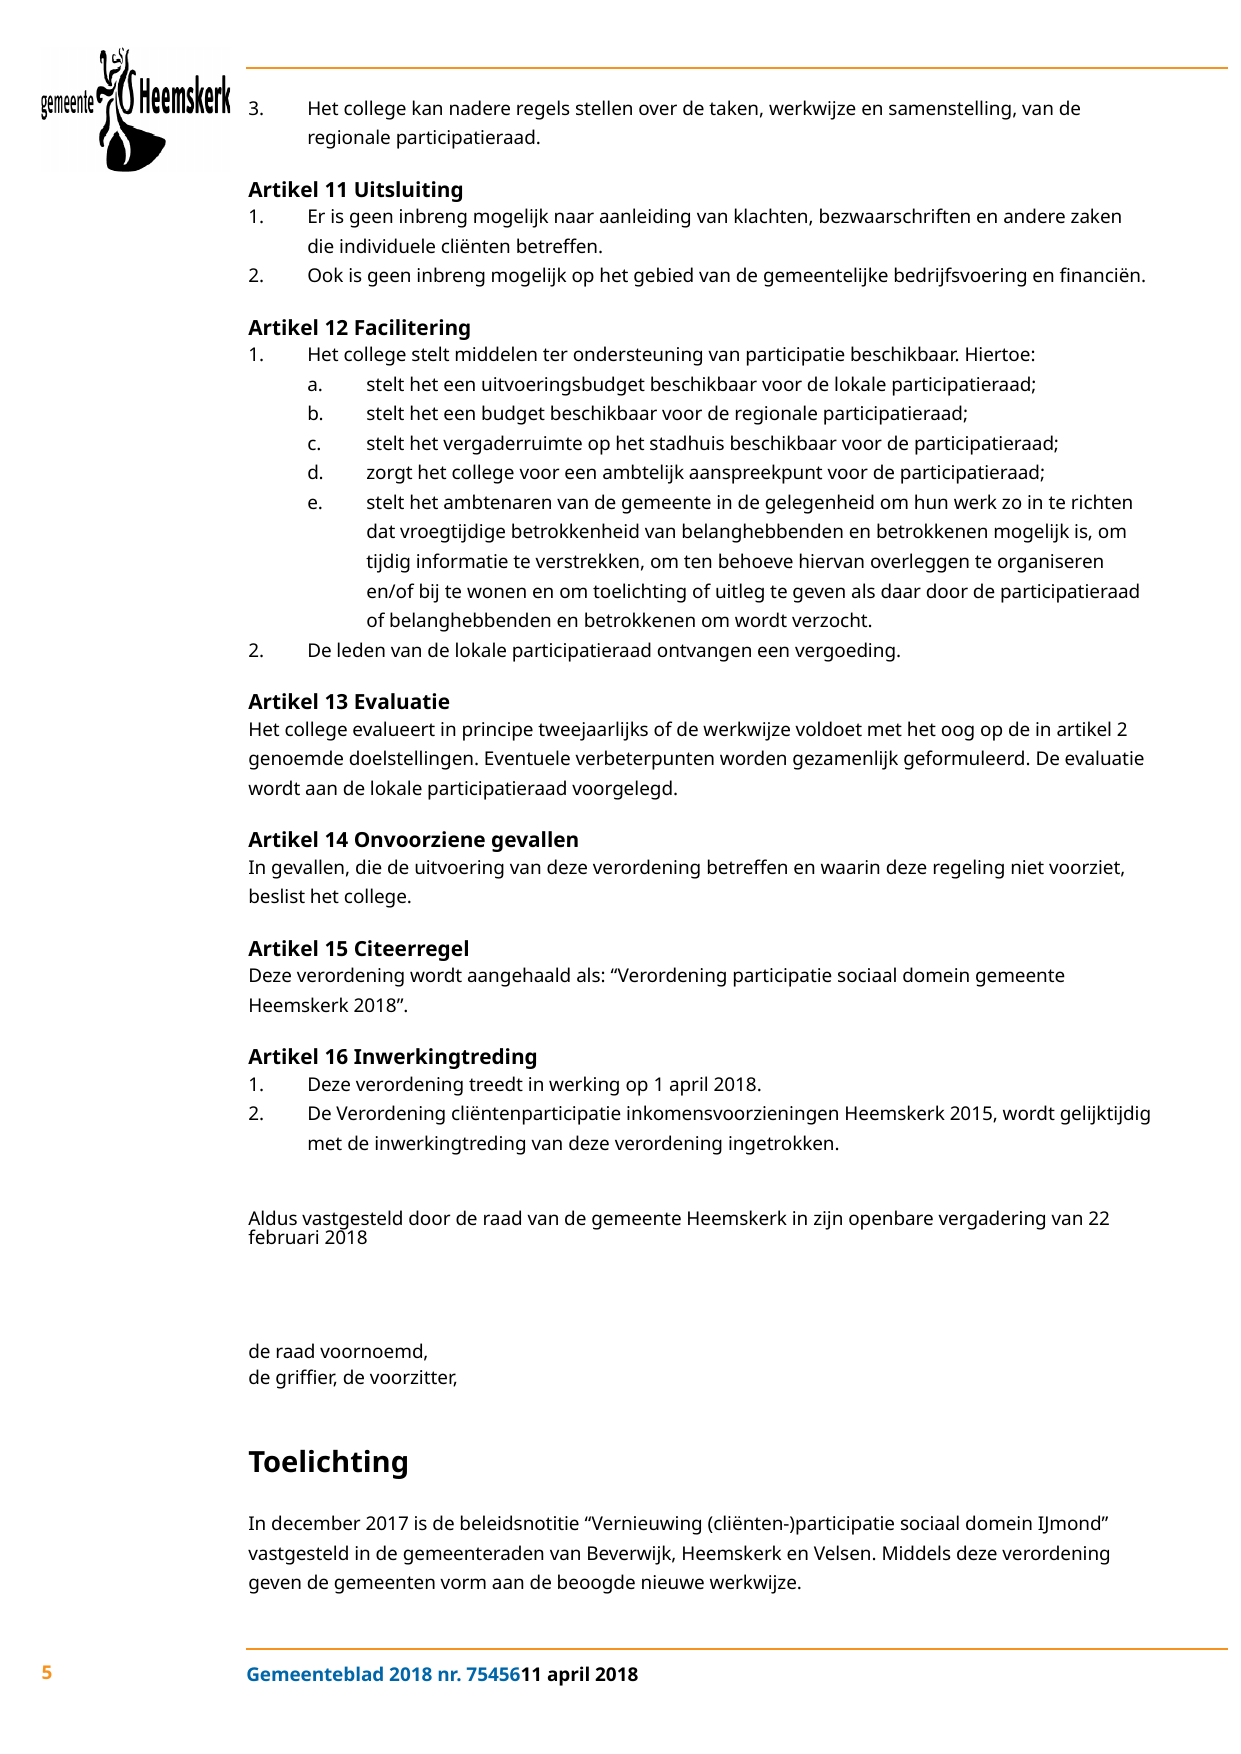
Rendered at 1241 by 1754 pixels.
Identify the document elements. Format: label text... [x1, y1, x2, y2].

list Het college kan nadere regels stellen over de taken, werkwijze en samenstelling, van de regionale participatieraad. [248, 95, 1152, 150]
list De leden van de lokale participatieraad ontvangen een vergoeding. [248, 637, 1152, 663]
text Artikel 15 Citeerregel [248, 934, 1152, 962]
list Het college stelt middelen ter ondersteuning van participatie beschikbaar. Hiertoe: [248, 341, 1152, 367]
picture [41, 47, 231, 172]
text Artikel 11 Uitsluiting [248, 175, 1152, 203]
text Artikel 14 Onvoorziene gevallen [248, 826, 1152, 854]
list Er is geen inbreng mogelijk naar aanleiding van klachten, bezwaarschriften en andere zaken die individuele cliënten betreffen. [248, 203, 1152, 258]
text Deze verordening wordt aangehaald als: “Verordening participatie sociaal domein gemeente Heemskerk 2018”. [248, 962, 1152, 1018]
text de griffier, de voorzitter, [248, 1364, 1152, 1390]
text Aldus vastgesteld door de raad van de gemeente Heemskerk in zijn openbare vergadering van 22 februari 2018 [248, 1210, 1152, 1248]
text Artikel 12 Facilitering [248, 313, 1152, 341]
text In gevallen, die de uitvoering van deze verordening betreffen en waarin deze regeling niet voorziet, beslist het college. [248, 854, 1152, 909]
text Toelichting [248, 1441, 1152, 1481]
text Artikel 16 Inwerkingtreding [248, 1042, 1152, 1071]
text Het college evalueert in principe tweejaarlijks of de werkwijze voldoet met het oog op de in artikel 2 genoemde doelstellingen. Eventuele verbeterpunten worden gezamenlijk geformuleerd. De evaluatie wordt aan de lokale participatieraad voorgelegd. [248, 716, 1152, 801]
list stelt het ambtenaren van de gemeente in de gelegenheid om hun werk zo in te richten dat vroegtijdige betrokkenheid van belanghebbenden en betrokkenen mogelijk is, om tijdig informatie te verstrekken, om ten behoeve hiervan overleggen te organiseren en/of bij te wonen en om toelichting of uitleg te geven als daar door de participatieraad of belanghebbenden en betrokkenen om wordt verzocht. [307, 489, 1152, 633]
list Deze verordening treedt in werking op 1 april 2018. [248, 1071, 1152, 1097]
list stelt het vergaderruimte op het stadhuis beschikbaar voor de participatieraad; [307, 430, 1152, 456]
list stelt het een uitvoeringsbudget beschikbaar voor de lokale participatieraad; [307, 371, 1152, 397]
text In december 2017 is de beleidsnotitie “Vernieuwing (cliënten-)participatie sociaal domein IJmond” vastgesteld in de gemeenteraden van Beverwijk, Heemskerk en Velsen. Middels deze verordening geven de gemeenten vorm aan de beoogde nieuwe werkwijze. [248, 1510, 1152, 1595]
list De Verordening cliëntenparticipatie inkomensvoorzieningen Heemskerk 2015, wordt gelijktijdig met de inwerkingtreding van deze verordening ingetrokken. [248, 1100, 1152, 1156]
list stelt het een budget beschikbaar voor de regionale participatieraad; [307, 400, 1152, 426]
list zorgt het college voor een ambtelijk aanspreekpunt voor de participatieraad; [307, 459, 1152, 485]
text de raad voornoemd, [248, 1338, 1152, 1364]
text Artikel 13 Evaluatie [248, 687, 1152, 716]
list Ook is geen inbreng mogelijk op het gebied van de gemeentelijke bedrijfsvoering en financiën. [248, 262, 1152, 288]
